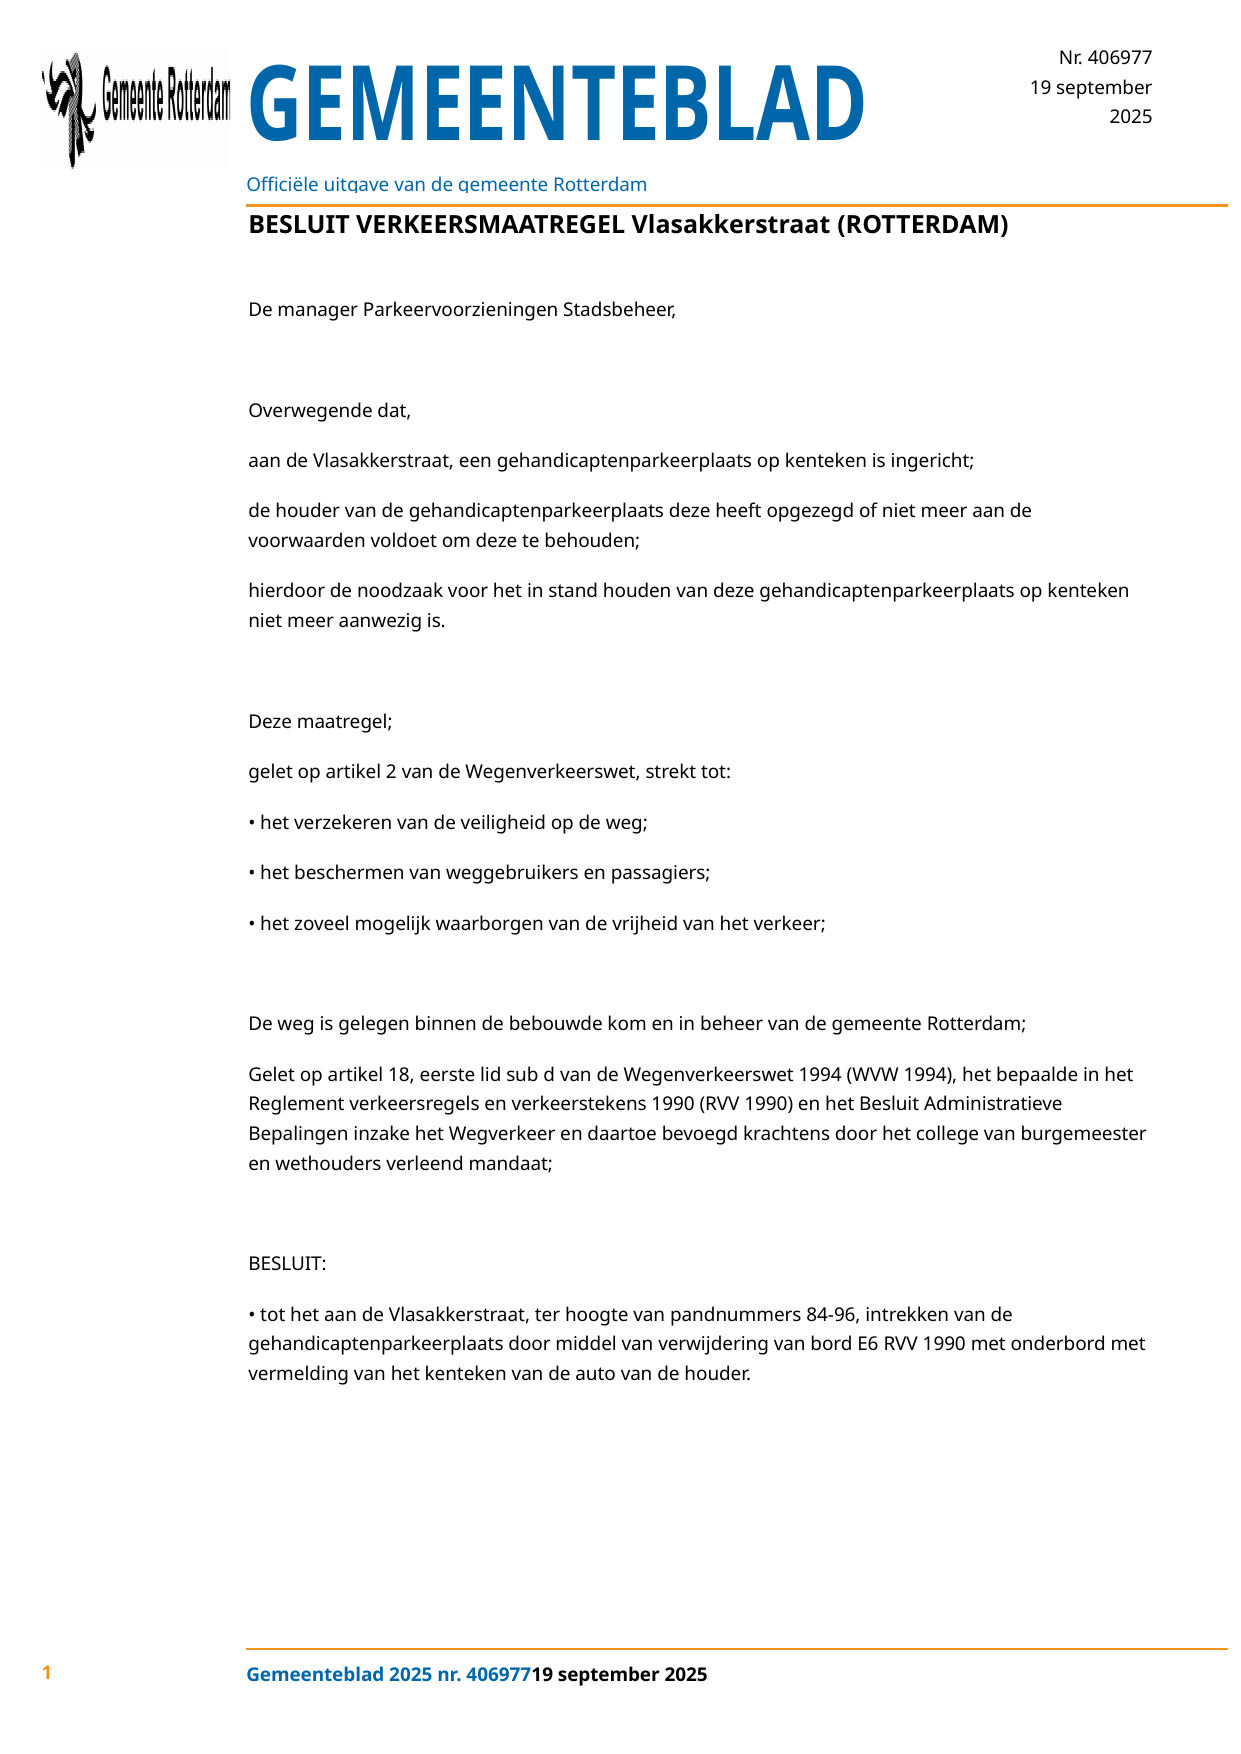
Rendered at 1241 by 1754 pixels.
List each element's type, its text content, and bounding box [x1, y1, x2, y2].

text • het beschermen van weggebruikers en passagiers; [248, 859, 1152, 885]
text • het verzekeren van de veiligheid op de weg; [248, 809, 1152, 835]
text hierdoor de noodzaak voor het in stand houden van deze gehandicaptenparkeerplaats op kenteken niet meer aanwezig is. [248, 578, 1152, 633]
text De manager Parkeervoorzieningen Stadsbeheer, [248, 296, 1152, 322]
text Overwegende dat, [248, 397, 1152, 423]
text BESLUIT: [248, 1251, 1152, 1276]
text Deze maatregel; [248, 708, 1152, 734]
text BESLUIT VERKEERSMAATREGEL Vlasakkerstraat (ROTTERDAM) [248, 207, 1152, 241]
text • het zoveel mogelijk waarborgen van de vrijheid van het verkeer; [248, 910, 1152, 936]
text • tot het aan de Vlasakkerstraat, ter hoogte van pandnummers 84-96, intrekken van de gehandicaptenparkeerplaats door middel van verwijdering van bord E6 RVV 1990 met onderbord met vermelding van het kenteken van de auto van de houder. [248, 1301, 1152, 1386]
text Gelet op artikel 18, eerste lid sub d van de Wegenverkeerswet 1994 (WVW 1994), het bepaalde in het Reglement verkeersregels en verkeerstekens 1990 (RVV 1990) en het Besluit Administratieve Bepalingen inzake het Wegverkeer en daartoe bevoegd krachtens door het college van burgemeester en wethouders verleend mandaat; [248, 1061, 1152, 1176]
picture [41, 47, 231, 172]
text de houder van de gehandicaptenparkeerplaats deze heeft opgezegd of niet meer aan de voorwaarden voldoet om deze te behouden; [248, 498, 1152, 553]
text aan de Vlasakkerstraat, een gehandicaptenparkeerplaats op kenteken is ingericht; [248, 447, 1152, 473]
text gelet op artikel 2 van de Wegenverkeerswet, strekt tot: [248, 758, 1152, 784]
text De weg is gelegen binnen de bebouwde kom en in beheer van de gemeente Rotterdam; [248, 1011, 1152, 1036]
